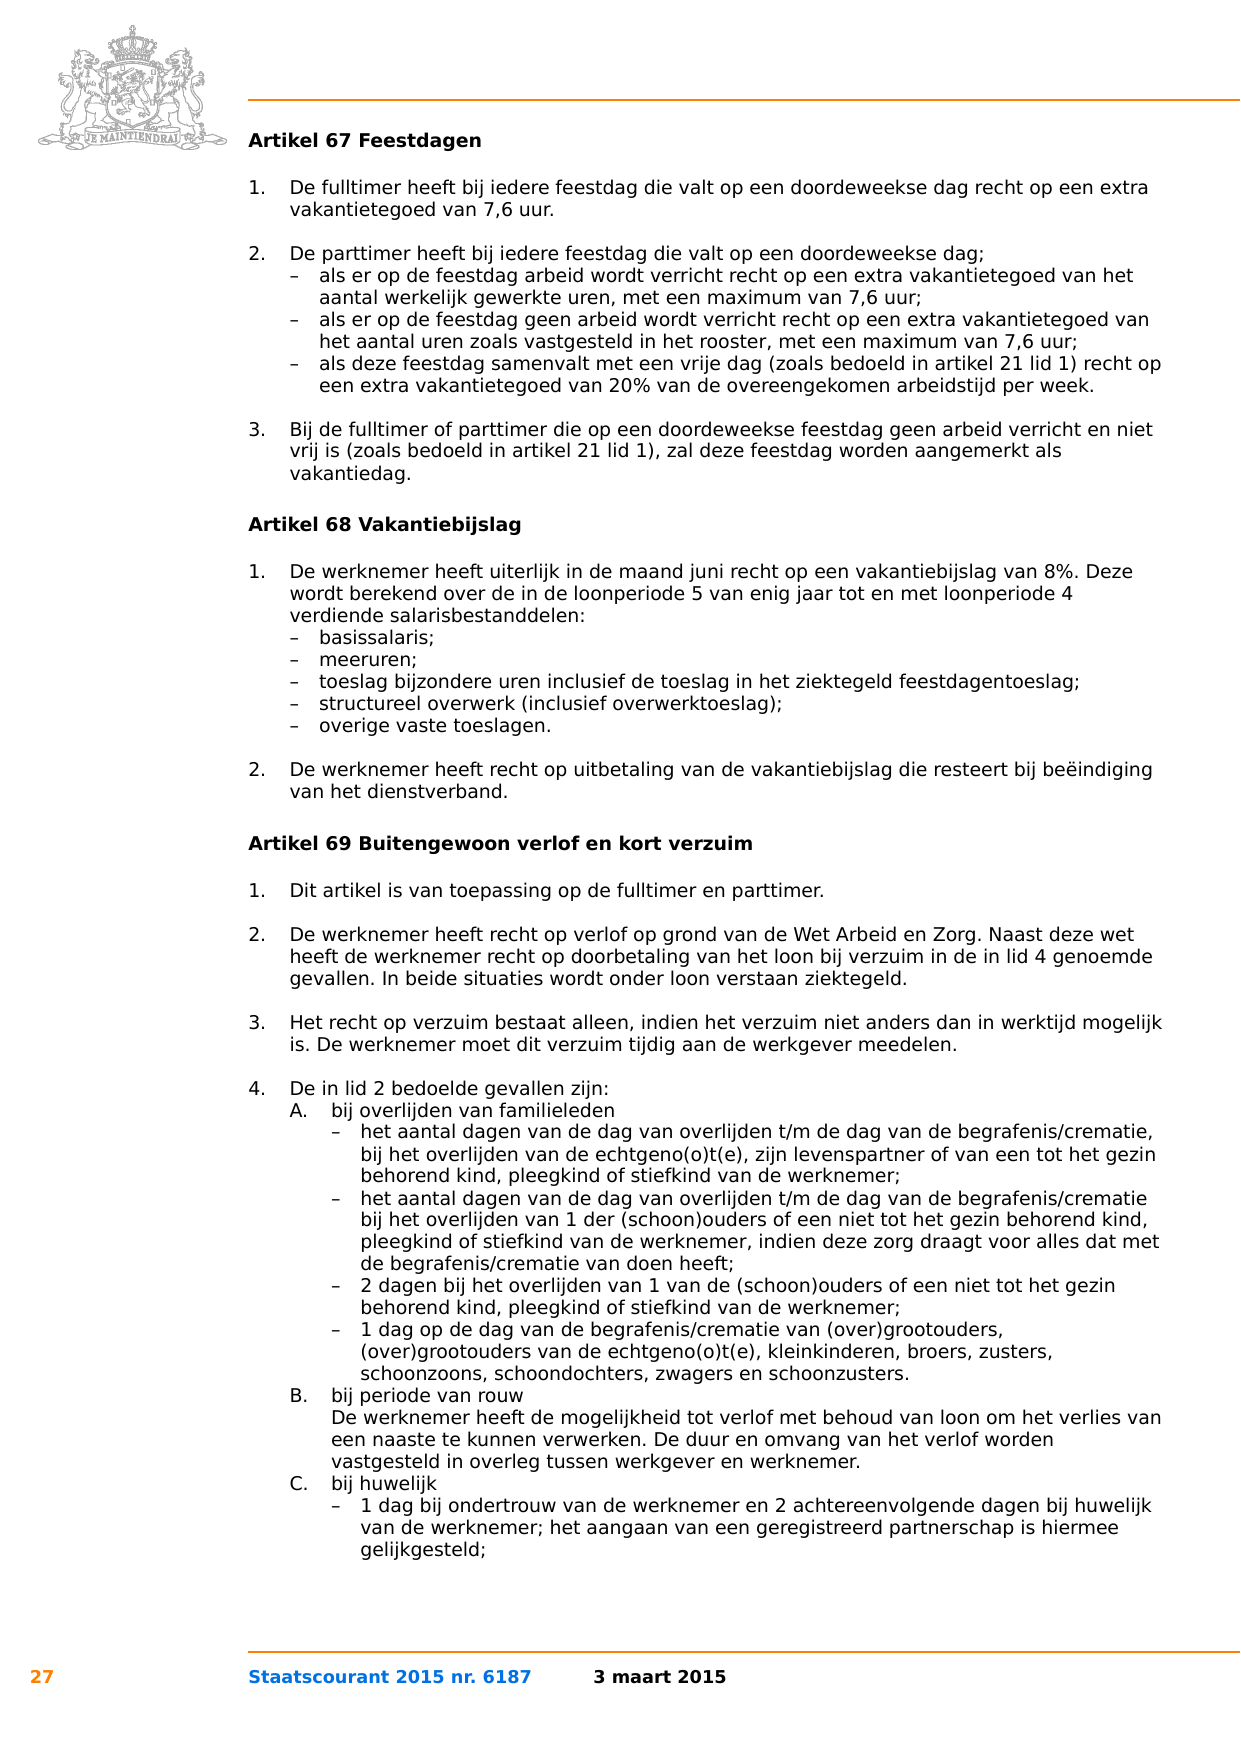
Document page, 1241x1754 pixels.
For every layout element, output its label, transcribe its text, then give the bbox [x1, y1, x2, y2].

text – als deze feestdag samenvalt met een vrije dag (zoals bedoeld in artikel 21 lid 1) recht op een extra vakantietegoed van 20% van de overeengekomen arbeidstijd per week. [289, 353, 1163, 397]
text 4. De in lid 2 bedoelde gevallen zijn: [248, 1077, 1163, 1099]
text – meeruren; [289, 649, 1163, 671]
text 3. Bij de fulltimer of parttimer die op een doordeweekse feestdag geen arbeid verricht en niet vrij is (zoals bedoeld in artikel 21 lid 1), zal deze feestdag worden aangemerkt als vakantiedag. [248, 418, 1163, 484]
text – 2 dagen bij het overlijden van 1 van de (schoon)ouders of een niet tot het gezin behorend kind, pleegkind of stiefkind van de werknemer; [331, 1275, 1163, 1319]
text – het aantal dagen van de dag van overlijden t/m de dag van de begrafenis/crematie, bij het overlijden van de echtgeno(o)t(e), zijn levenspartner of van een tot het gezin behorend kind, pleegkind of stiefkind van de werknemer; [331, 1121, 1163, 1187]
text 1. De werknemer heeft uiterlijk in de maand juni recht op een vakantiebijslag van 8%. Deze wordt berekend over de in de loonperiode 5 van enig jaar tot en met loonperiode 4 verdiende salarisbestanddelen: [248, 561, 1163, 627]
text – 1 dag bij ondertrouw van de werknemer en 2 achtereenvolgende dagen bij huwelijk van de werknemer; het aangaan van een geregistreerd partnerschap is hiermee gelijkgesteld; [331, 1495, 1163, 1561]
text 2. De werknemer heeft recht op uitbetaling van de vakantiebijslag die resteert bij beëindiging van het dienstverband. [248, 759, 1163, 803]
text C. bij huwelijk [289, 1473, 1163, 1495]
subtitle Artikel 69 Buitengewoon verlof en kort verzuim [248, 833, 1163, 855]
text A. bij overlijden van familieleden [289, 1099, 1163, 1121]
text 3. Het recht op verzuim bestaat alleen, indien het verzuim niet anders dan in werktijd mogelijk is. De werknemer moet dit verzuim tijdig aan de werkgever meedelen. [248, 1012, 1163, 1056]
text – overige vaste toeslagen. [289, 715, 1163, 737]
text – het aantal dagen van de dag van overlijden t/m de dag van de begrafenis/crematie bij het overlijden van 1 der (schoon)ouders of een niet tot het gezin behorend kind, pleegkind of stiefkind van de werknemer, indien deze zorg draagt voor alles dat met de begrafenis/crematie van doen heeft; [331, 1187, 1163, 1275]
text – 1 dag op de dag van de begrafenis/crematie van (over)grootouders, (over)grootouders van de echtgeno(o)t(e), kleinkinderen, broers, zusters, schoonzoons, schoondochters, zwagers en schoonzusters. [331, 1319, 1163, 1385]
text – structureel overwerk (inclusief overwerktoeslag); [289, 693, 1163, 715]
text B. bij periode van rouw [289, 1385, 1163, 1407]
text – toeslag bijzondere uren inclusief de toeslag in het ziektegeld feestdagentoeslag; [289, 671, 1163, 693]
subtitle Artikel 68 Vakantiebijslag [248, 514, 1163, 536]
subtitle Artikel 67 Feestdagen [248, 130, 1163, 152]
text 2. De werknemer heeft recht op verlof op grond van de Wet Arbeid en Zorg. Naast deze wet heeft de werknemer recht op doorbetaling van het loon bij verzuim in de in lid 4 genoemde gevallen. In beide situaties wordt onder loon verstaan ziektegeld. [248, 924, 1163, 990]
text 1. De fulltimer heeft bij iedere feestdag die valt op een doordeweekse dag recht op een extra vakantietegoed van 7,6 uur. [248, 177, 1163, 221]
picture [38, 25, 227, 150]
text 1. Dit artikel is van toepassing op de fulltimer en parttimer. [248, 880, 1163, 902]
text 2. De parttimer heeft bij iedere feestdag die valt op een doordeweekse dag; [248, 243, 1163, 265]
text – als er op de feestdag geen arbeid wordt verricht recht op een extra vakantietegoed van het aantal uren zoals vastgesteld in het rooster, met een maximum van 7,6 uur; [289, 309, 1163, 353]
text – als er op de feestdag arbeid wordt verricht recht op een extra vakantietegoed van het aantal werkelijk gewerkte uren, met een maximum van 7,6 uur; [289, 265, 1163, 309]
text – basissalaris; [289, 627, 1163, 649]
text De werknemer heeft de mogelijkheid tot verlof met behoud van loon om het verlies van een naaste te kunnen verwerken. De duur en omvang van het verlof worden vastgesteld in overleg tussen werkgever en werknemer. [331, 1407, 1163, 1473]
